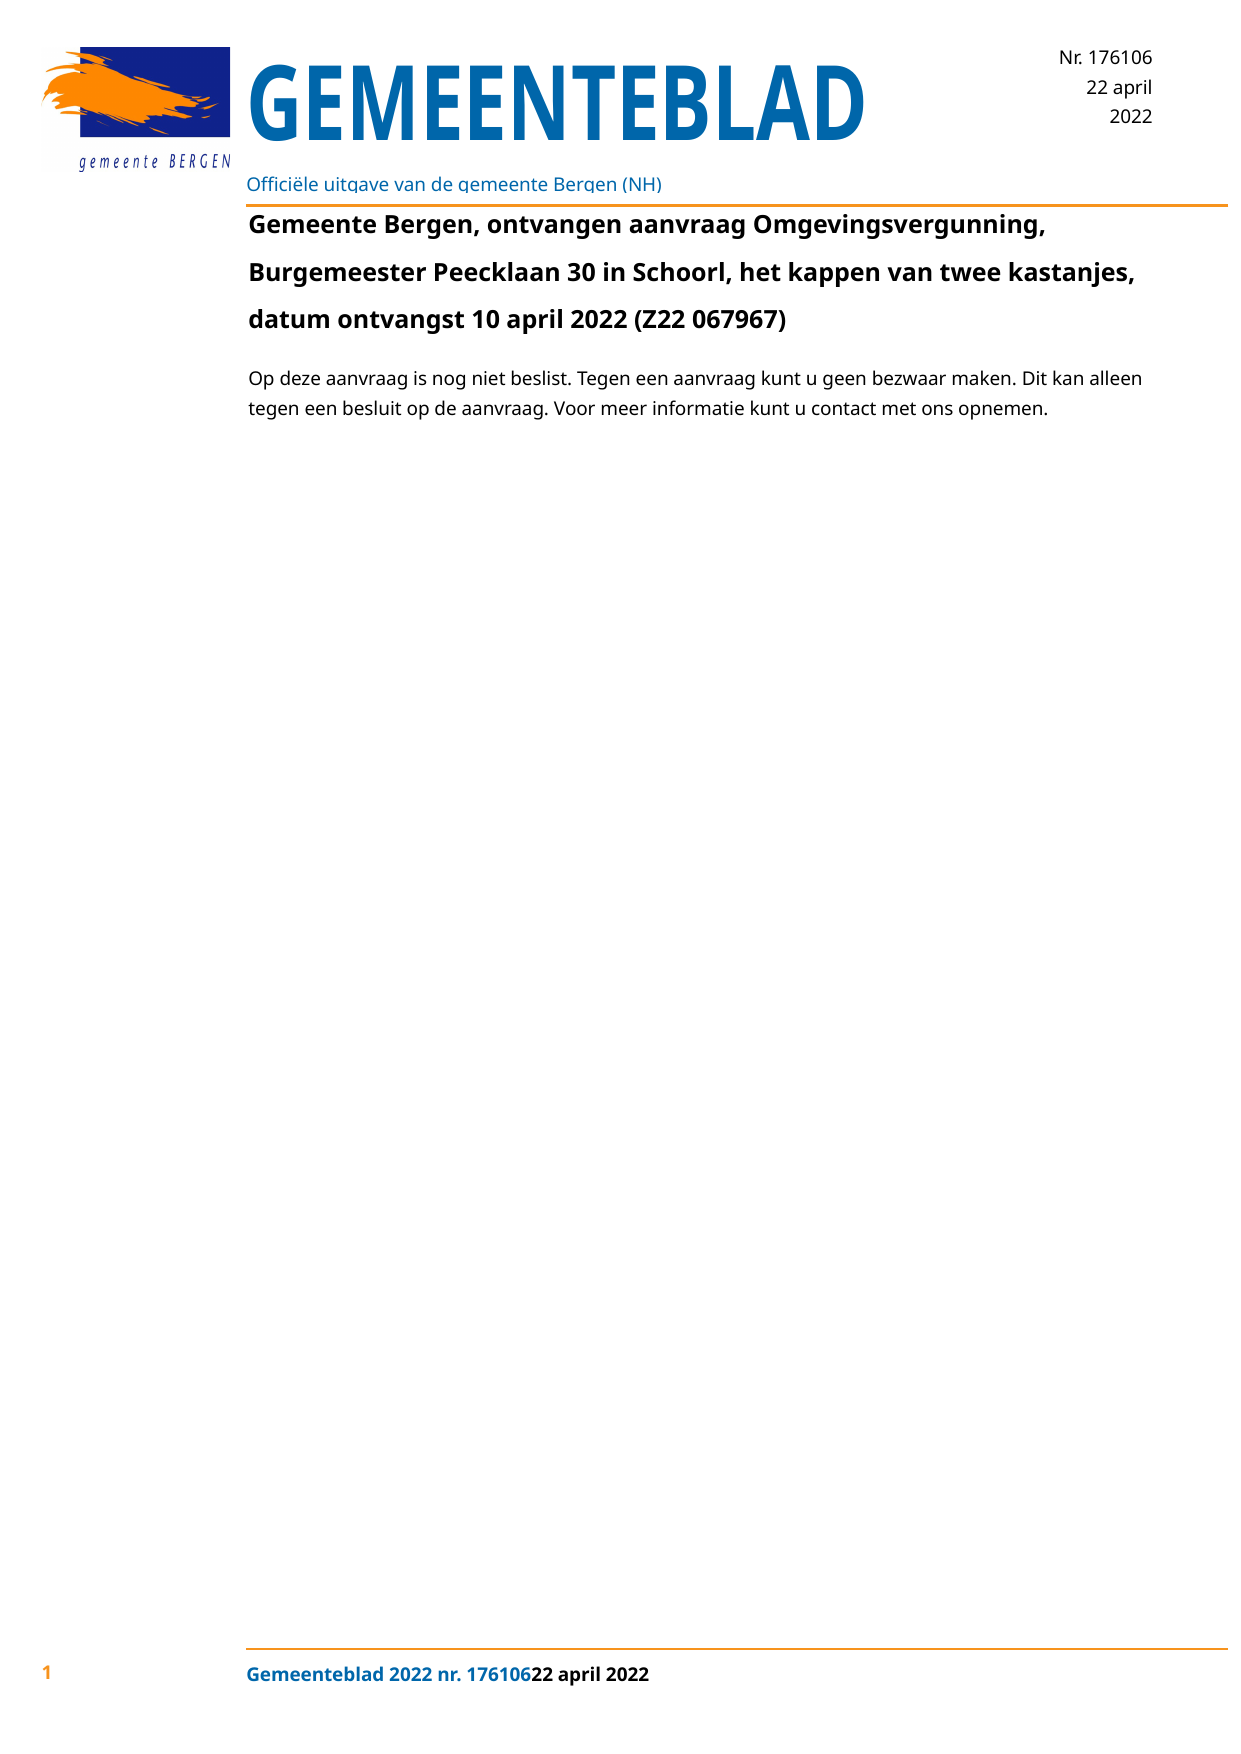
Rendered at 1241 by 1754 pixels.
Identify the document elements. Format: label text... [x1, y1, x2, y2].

text Gemeente Bergen, ontvangen aanvraag Omgevingsvergunning, Burgemeester Peecklaan 30 in Schoorl, het kappen van twee kastanjes, datum ontvangst 10 april 2022 (Z22 067967) [248, 207, 1152, 336]
picture [41, 47, 231, 172]
text Op deze aanvraag is nog niet beslist. Tegen een aanvraag kunt u geen bezwaar maken. Dit kan alleen tegen een besluit op de aanvraag. Voor meer informatie kunt u contact met ons opnemen. [248, 366, 1152, 421]
